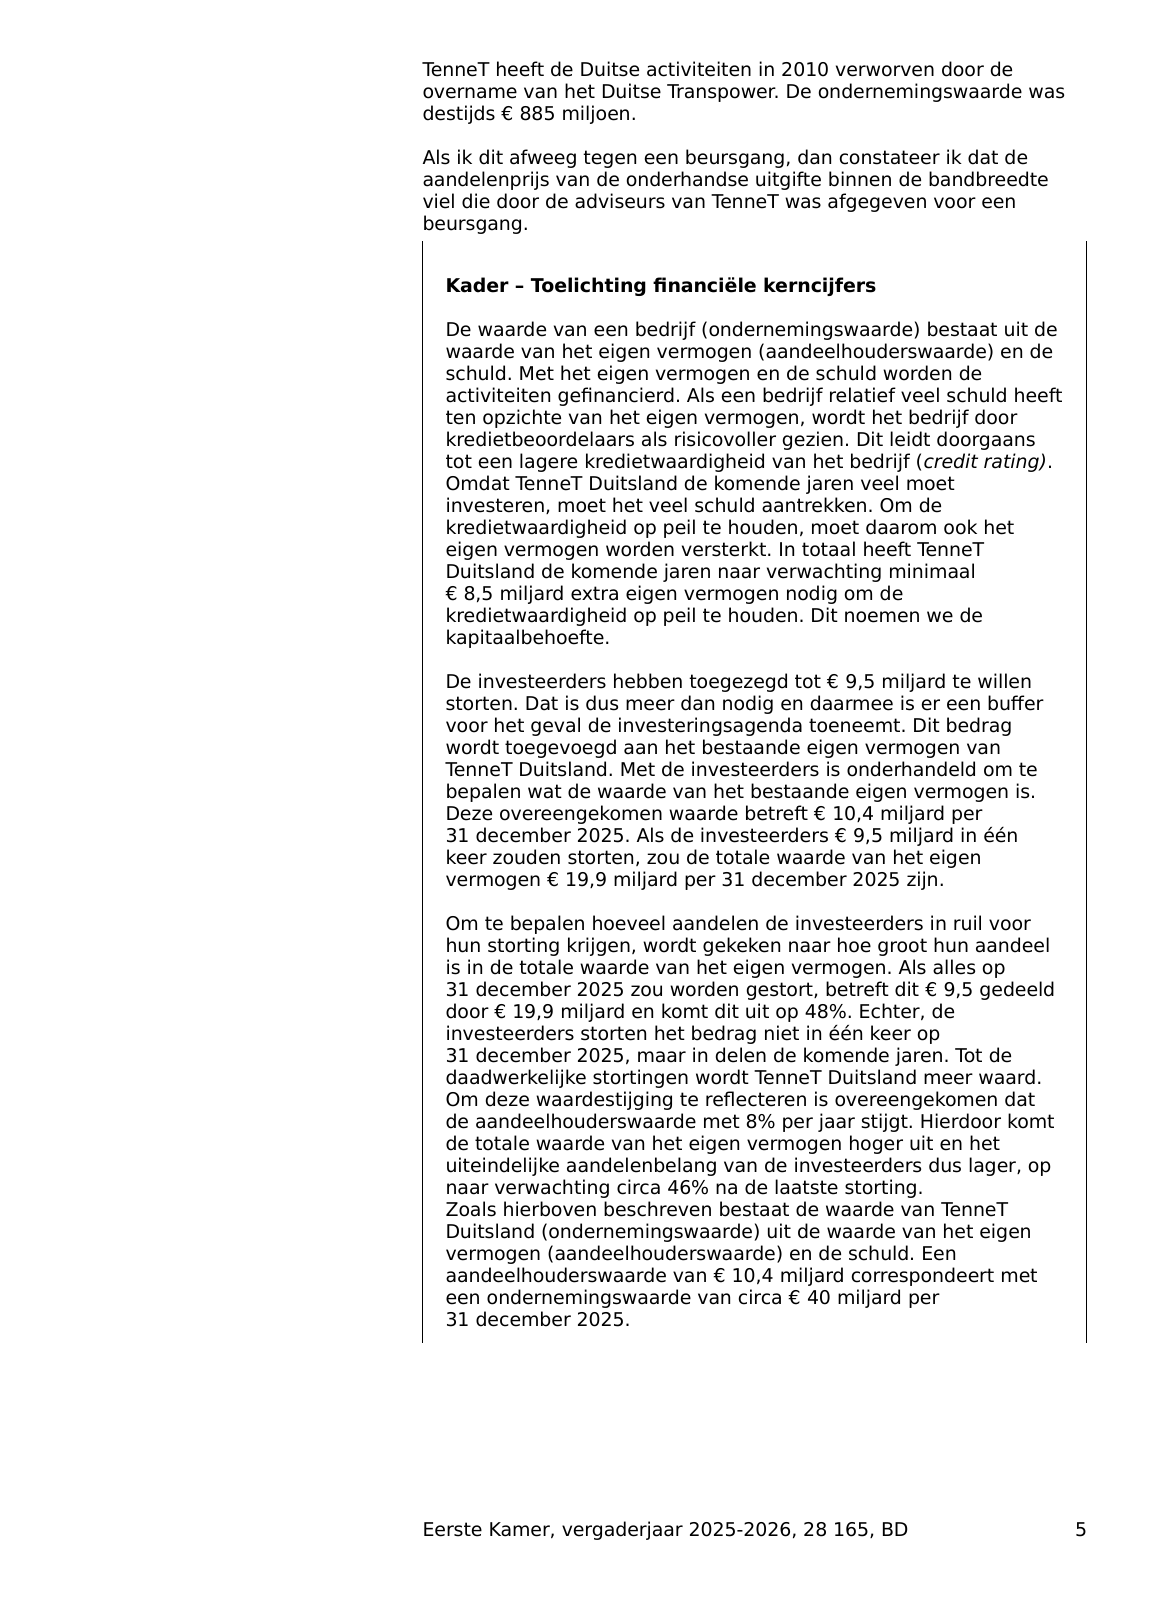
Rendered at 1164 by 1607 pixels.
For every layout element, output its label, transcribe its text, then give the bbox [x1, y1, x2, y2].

table_header Kader – Toelichting financiële kerncijfers De waarde van een bedrijf (ondernemingswaarde) bestaat uit de waarde van het eigen vermogen (aandeelhouderswaarde) en de schuld. Met het eigen vermogen en de schuld worden de activiteiten gefinancierd. Als een bedrijf relatief veel schuld heeft ten opzichte van het eigen vermogen, wordt het bedrijf door kredietbeoordelaars als risicovoller gezien. Dit leidt doorgaans tot een lagere kredietwaardigheid van het bedrijf (credit rating). Omdat TenneT Duitsland de komende jaren veel moet investeren, moet het veel schuld aantrekken. Om de kredietwaardigheid op peil te houden, moet daarom ook het eigen vermogen worden versterkt. In totaal heeft TenneT Duitsland de komende jaren naar verwachting minimaal € 8,5 miljard extra eigen vermogen nodig om de kredietwaardigheid op peil te houden. Dit noemen we de kapitaalbehoefte. De investeerders hebben toegezegd tot € 9,5 miljard te willen storten. Dat is dus meer dan nodig en daarmee is er een buffer voor het geval de investeringsagenda toeneemt. Dit bedrag wordt toegevoegd aan het bestaande eigen vermogen van TenneT Duitsland. Met de investeerders is onderhandeld om te bepalen wat de waarde van het bestaande eigen vermogen is. Deze overeengekomen waarde betreft € 10,4 miljard per 31 december 2025. Als de investeerders € 9,5 miljard in één keer zouden storten, zou de totale waarde van het eigen vermogen € 19,9 miljard per 31 december 2025 zijn. Om te bepalen hoeveel aandelen de investeerders in ruil voor hun storting krijgen, wordt gekeken naar hoe groot hun aandeel is in de totale waarde van het eigen vermogen. Als alles op 31 december 2025 zou worden gestort, betreft dit € 9,5 gedeeld door € 19,9 miljard en komt dit uit op 48%. Echter, de investeerders storten het bedrag niet in één keer op 31 december 2025, maar in delen de komende jaren. Tot de daadwerkelijke stortingen wordt TenneT Duitsland meer waard. Om deze waardestijging te reflecteren is overeengekomen dat de aandeelhouderswaarde met 8% per jaar stijgt. Hierdoor komt de totale waarde van het eigen vermogen hoger uit en het uiteindelijke aandelenbelang van de investeerders dus lager, op naar verwachting circa 46% na de laatste storting. Zoals hierboven beschreven bestaat de waarde van TenneT Duitsland (ondernemingswaarde) uit de waarde van het eigen vermogen (aandeelhouderswaarde) en de schuld. Een aandeelhouderswaarde van € 10,4 miljard correspondeert met een ondernemingswaarde van circa € 40 miljard per 31 december 2025. [423, 241, 1086, 1342]
text TenneT heeft de Duitse activiteiten in 2010 verworven door de overname van het Duitse Transpower. De ondernemingswaarde was destijds € 885 miljoen. [422, 59, 1087, 125]
text Als ik dit afweeg tegen een beursgang, dan constateer ik dat de aandelenprijs van de onderhandse uitgifte binnen de bandbreedte viel die door de adviseurs van TenneT was afgegeven voor een beursgang. [422, 147, 1087, 235]
